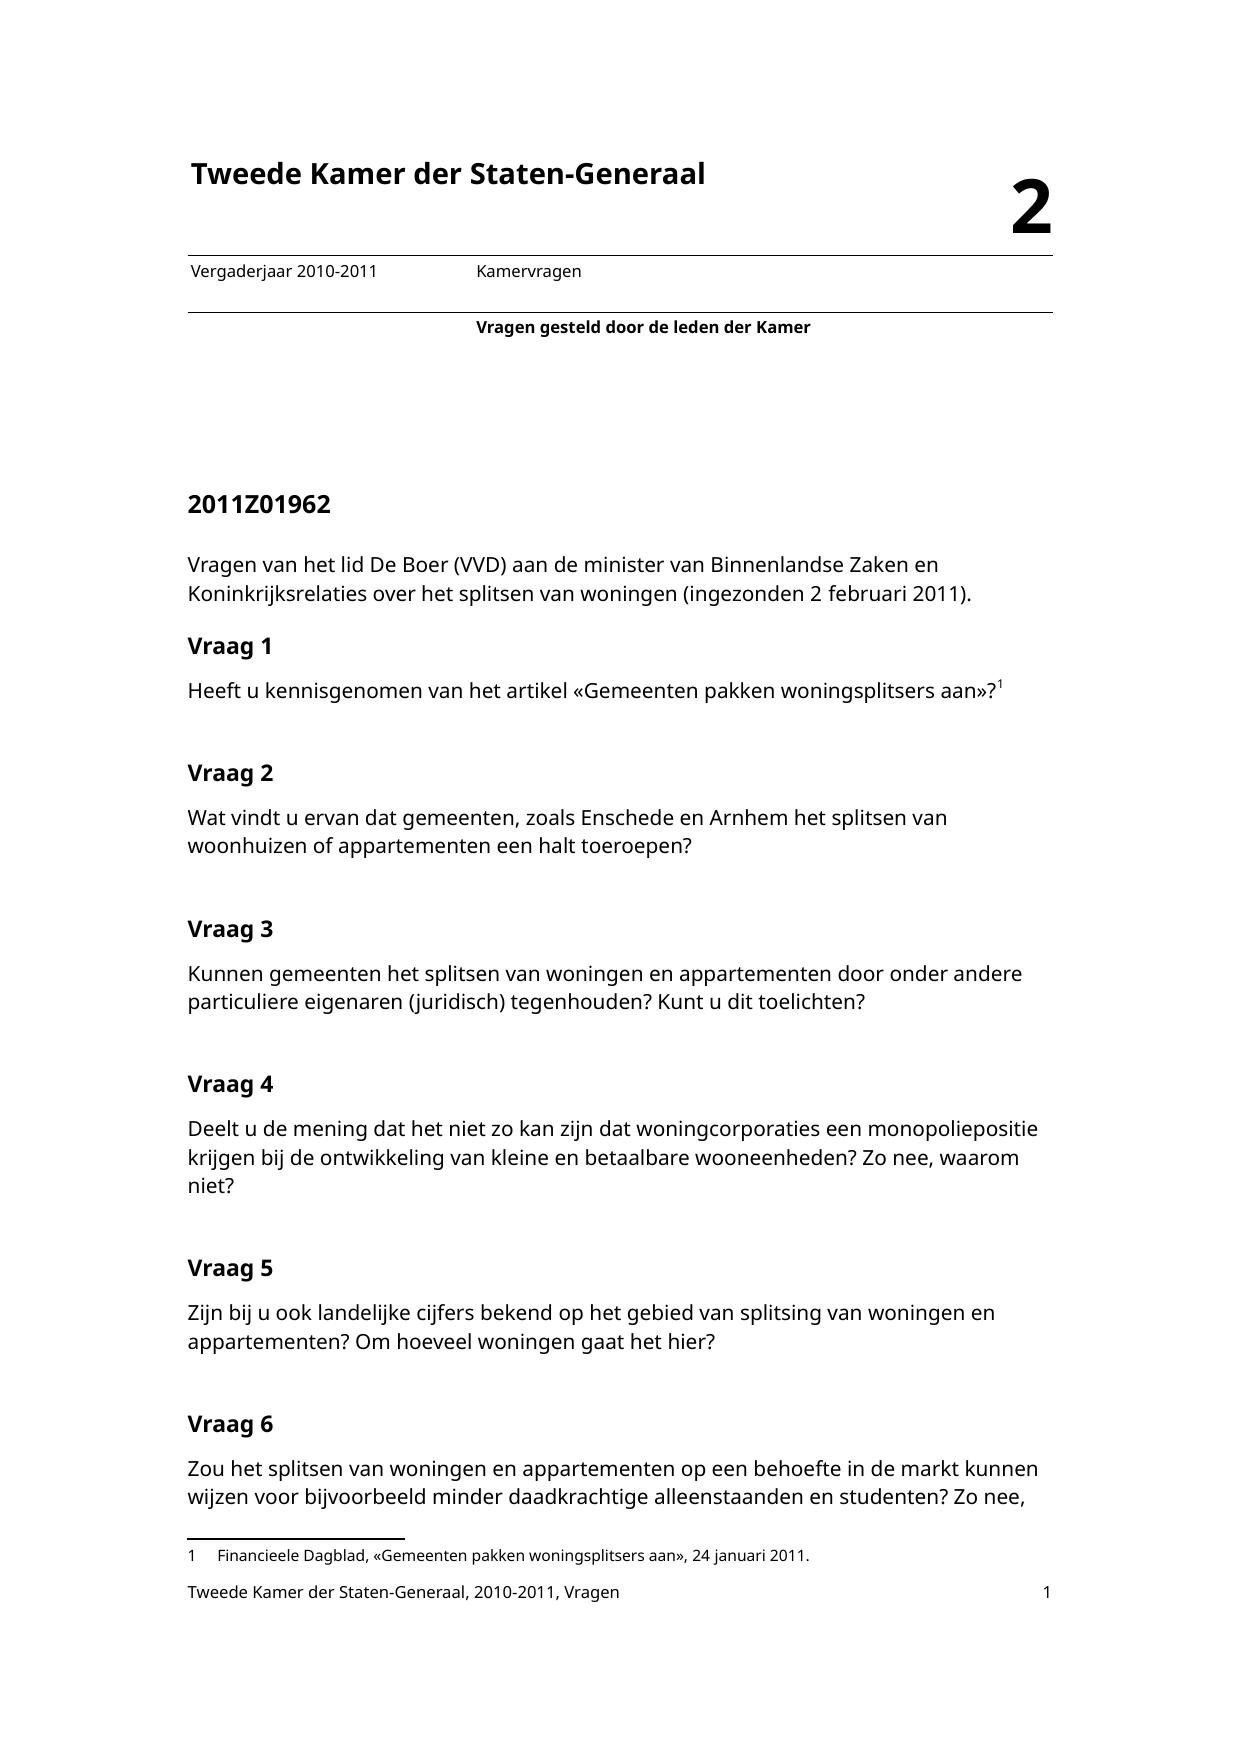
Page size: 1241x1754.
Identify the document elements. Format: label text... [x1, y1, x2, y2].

text Wat vindt u ervan dat gemeenten, zoals Enschede en Arnhem het splitsen van woonhuizen of appartementen een halt toeroepen? [187, 803, 1053, 860]
text Heeft u kennisgenomen van het artikel «Gemeenten pakken woningsplitsers aan»? [187, 676, 1053, 704]
subtitle Vraag 1 [187, 630, 1053, 661]
table_cell [188, 313, 473, 339]
table_cell Kamervragen [473, 256, 1053, 312]
text Deelt u de mening dat het niet zo kan zijn dat woningcorporaties een monopoliepositie krijgen bij de ontwikkeling van kleine en betaalbare wooneenheden? Zo nee, waarom niet? [187, 1114, 1053, 1200]
text 2011Z01962 [187, 487, 1053, 521]
text Vragen van het lid De Boer (VVD) aan de minister van Binnenlandse Zaken en Koninkrijksrelaties over het splitsen van woningen (ingezonden 2 februari 2011). [187, 550, 1053, 607]
subtitle Vraag 3 [187, 912, 1053, 944]
subtitle Vraag 5 [187, 1252, 1053, 1283]
table_cell Vragen gesteld door de leden der Kamer [473, 313, 1053, 339]
table_header Tweede Kamer der Staten-Generaal [188, 150, 879, 255]
text Financieele Dagblad, «Gemeenten pakken woningsplitsers aan», 24 januari 2011. [187, 1538, 1053, 1566]
subtitle Vraag 6 [187, 1408, 1053, 1439]
subtitle Vraag 4 [187, 1068, 1053, 1099]
subtitle Vraag 2 [187, 757, 1053, 788]
text Zijn bij u ook landelijke cijfers bekend op het gebied van splitsing van woningen en appartementen? Om hoeveel woningen gaat het hier? [187, 1298, 1053, 1355]
table_header 2 [880, 150, 1053, 255]
table_cell Vergaderjaar 2010-2011 [188, 256, 473, 312]
text Zou het splitsen van woningen en appartementen op een behoefte in de markt kunnen wijzen voor bijvoorbeeld minder daadkrachtige alleenstaanden en studenten? Zo nee, [187, 1454, 1053, 1511]
text Kunnen gemeenten het splitsen van woningen en appartementen door onder andere particuliere eigenaren (juridisch) tegenhouden? Kunt u dit toelichten? [187, 959, 1053, 1016]
